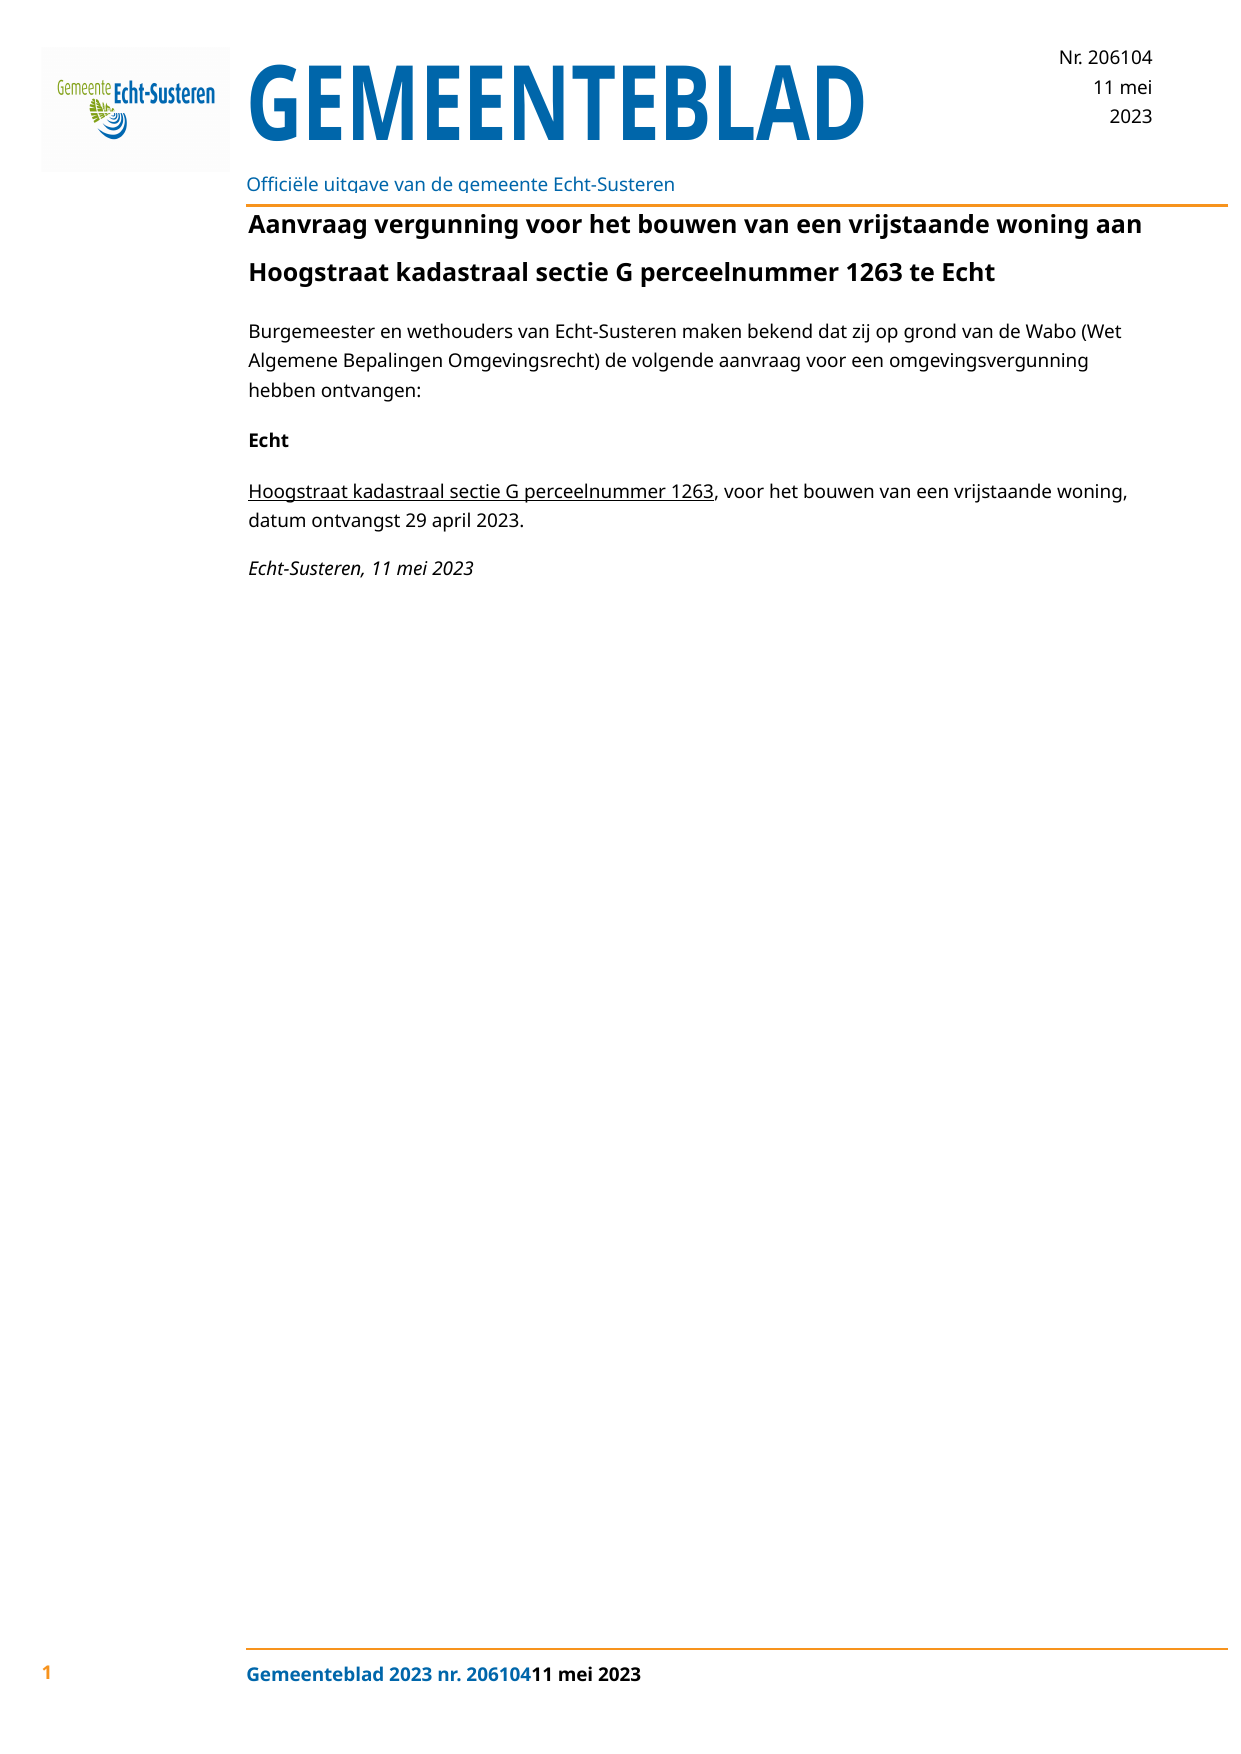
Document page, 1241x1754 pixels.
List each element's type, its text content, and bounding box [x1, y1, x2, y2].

text Aanvraag vergunning voor het bouwen van een vrijstaande woning aan Hoogstraat kadastraal sectie G perceelnummer 1263 te Echt [248, 207, 1152, 288]
text Hoogstraat kadastraal sectie G perceelnummer 1263, voor het bouwen van een vrijstaande woning, datum ontvangst 29 april 2023. [248, 478, 1152, 533]
text Burgemeester en wethouders van Echt-Susteren maken bekend dat zij op grond van de Wabo (Wet Algemene Bepalingen Omgevingsrecht) de volgende aanvraag voor een omgevingsvergunning hebben ontvangen: [248, 318, 1152, 403]
text Echt [248, 427, 1152, 453]
picture [41, 47, 231, 172]
text Echt-Susteren, 11 mei 2023 [248, 555, 1152, 581]
